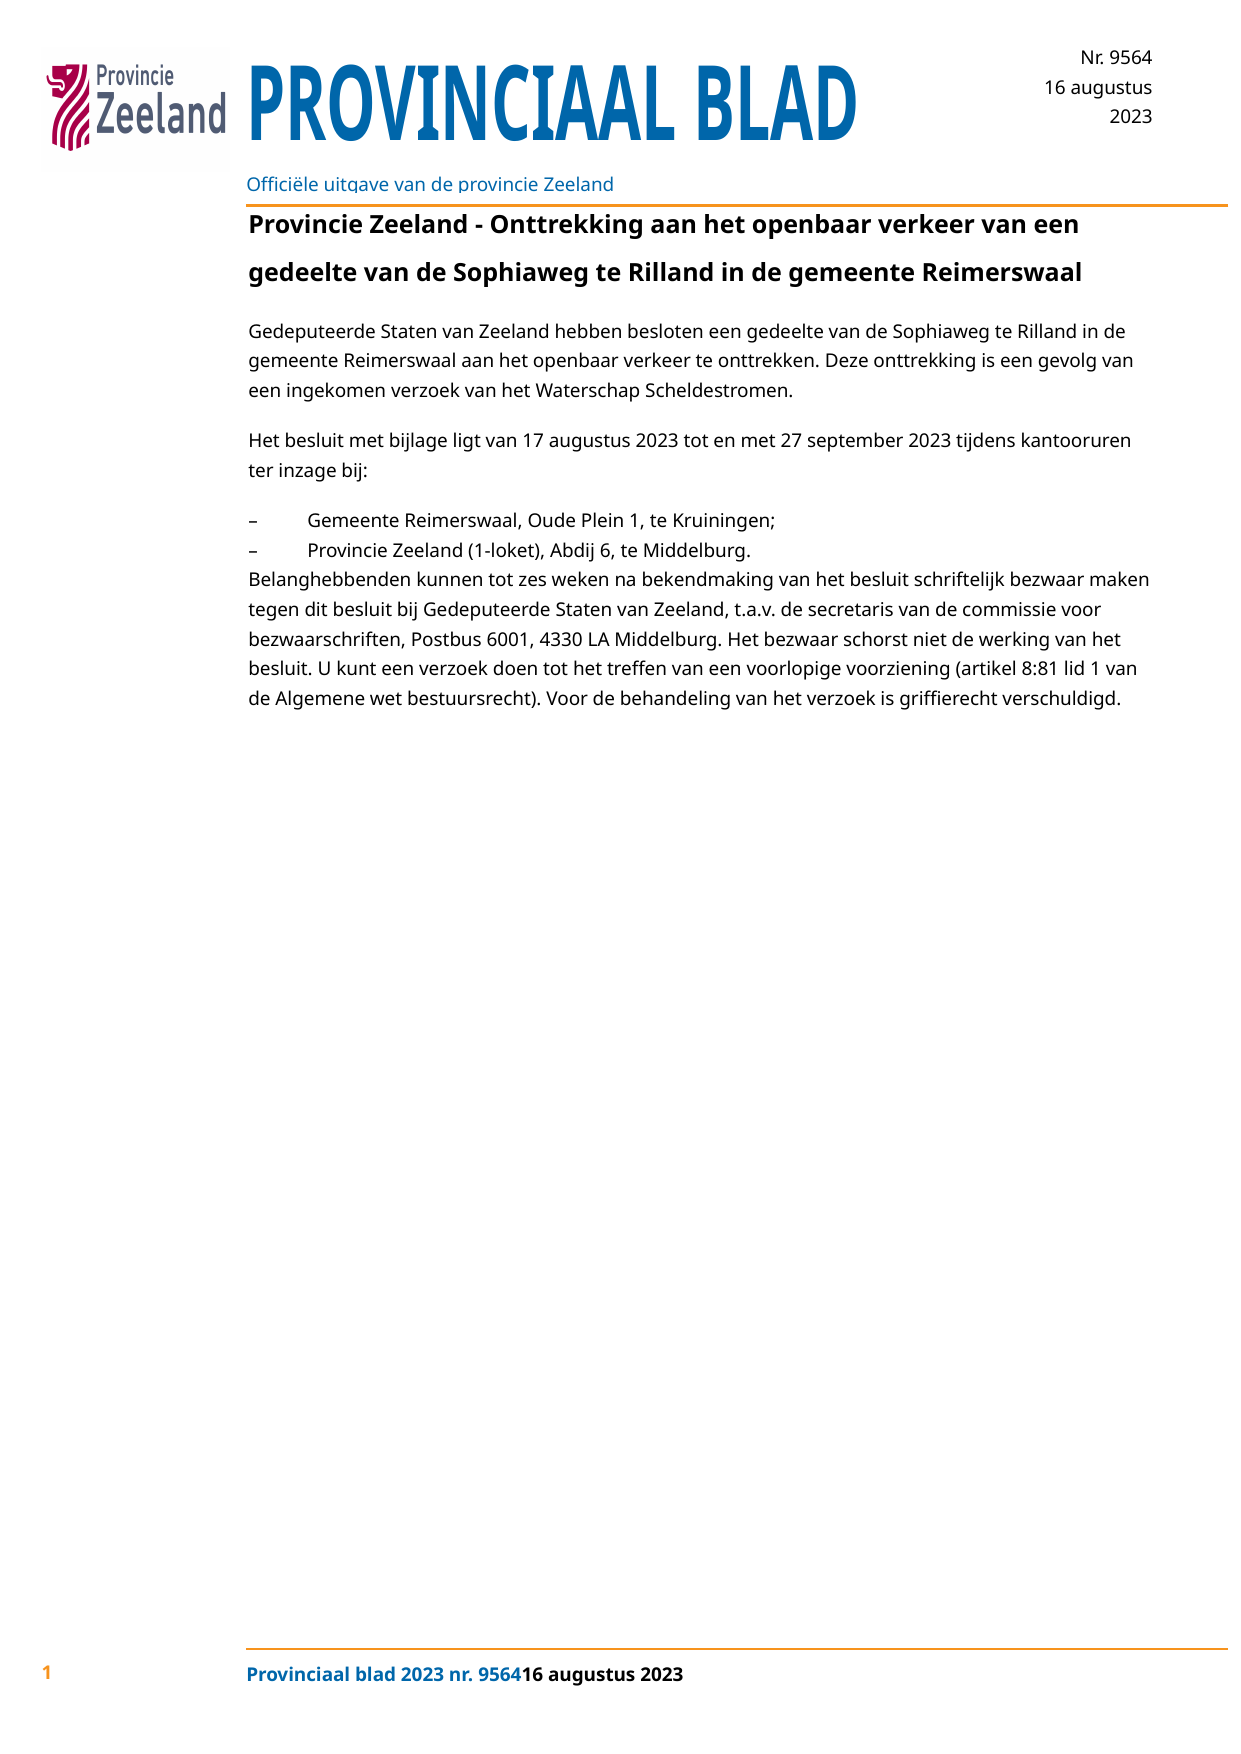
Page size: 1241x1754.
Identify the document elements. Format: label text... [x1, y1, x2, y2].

text Provincie Zeeland - Onttrekking aan het openbaar verkeer van een gedeelte van de Sophiaweg te Rilland in de gemeente Reimerswaal [248, 207, 1152, 288]
picture [41, 47, 231, 172]
text Belanghebbenden kunnen tot zes weken na bekendmaking van het besluit schriftelijk bezwaar maken tegen dit besluit bij Gedeputeerde Staten van Zeeland, t.a.v. de secretaris van de commissie voor bezwaarschriften, Postbus 6001, 4330 LA Middelburg. Het bezwaar schorst niet de werking van het besluit. U kunt een verzoek doen tot het treffen van een voorlopige voorziening (artikel 8:81 lid 1 van de Algemene wet bestuursrecht). Voor de behandeling van het verzoek is griffierecht verschuldigd. [248, 567, 1152, 711]
list Provincie Zeeland (1-loket), Abdij 6, te Middelburg. [248, 537, 1152, 563]
text Gedeputeerde Staten van Zeeland hebben besloten een gedeelte van de Sophiaweg te Rilland in de gemeente Reimerswaal aan het openbaar verkeer te onttrekken. Deze onttrekking is een gevolg van een ingekomen verzoek van het Waterschap Scheldestromen. [248, 318, 1152, 403]
text Het besluit met bijlage ligt van 17 augustus 2023 tot en met 27 september 2023 tijdens kantooruren ter inzage bij: [248, 427, 1152, 483]
list Gemeente Reimerswaal, Oude Plein 1, te Kruiningen; [248, 507, 1152, 533]
